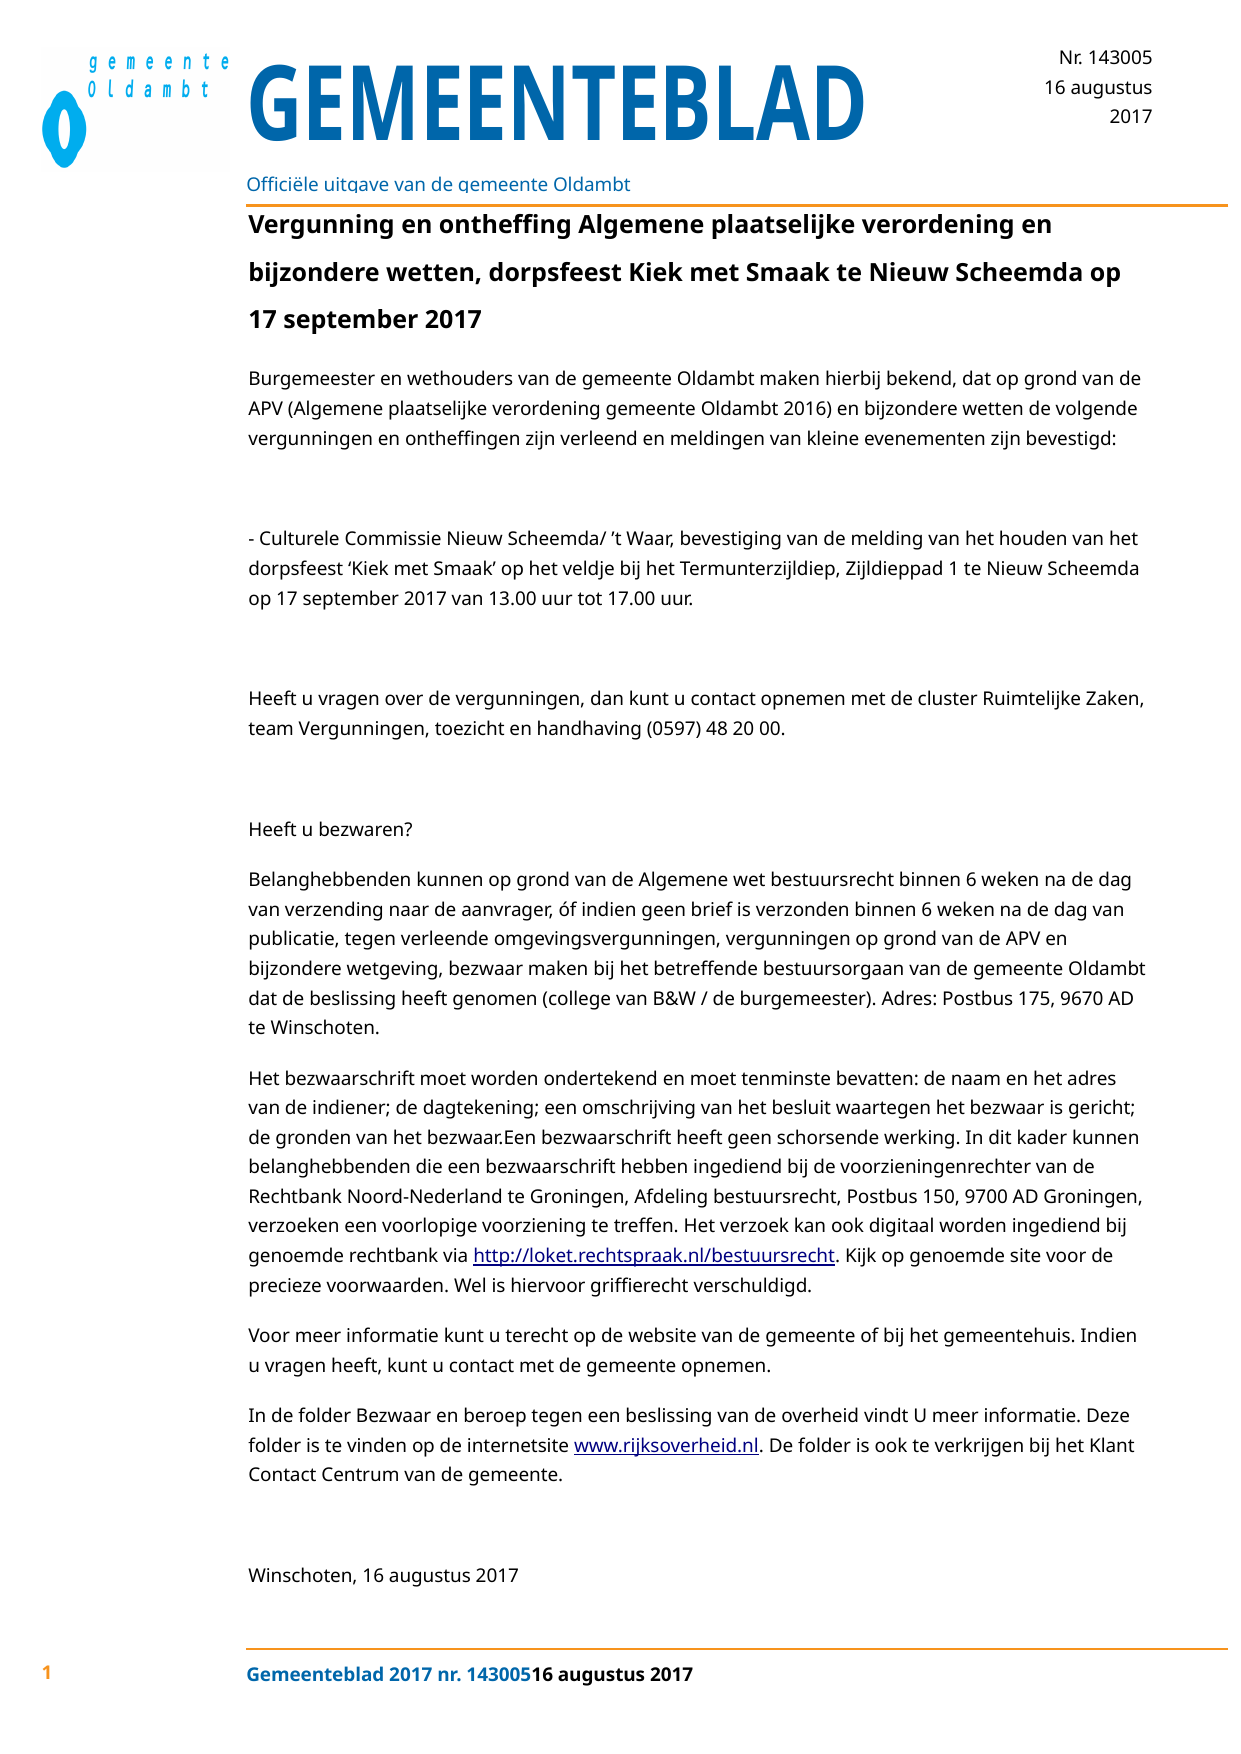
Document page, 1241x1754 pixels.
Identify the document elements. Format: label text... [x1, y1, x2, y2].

text Voor meer informatie kunt u terecht op de website van de gemeente of bij het gemeentehuis. Indien u vragen heeft, kunt u contact met de gemeente opnemen. [248, 1322, 1152, 1377]
picture [41, 47, 231, 172]
text Burgemeester en wethouders van de gemeente Oldambt maken hierbij bekend, dat op grond van de APV (Algemene plaatselijke verordening gemeente Oldambt 2016) en bijzondere wetten de volgende vergunningen en ontheffingen zijn verleend en meldingen van kleine evenementen zijn bevestigd: [248, 366, 1152, 450]
text - Culturele Commissie Nieuw Scheemda/ ’t Waar, bevestiging van de melding van het houden van het dorpsfeest ‘Kiek met Smaak’ op het veldje bij het Termunterzijldiep, Zijldieppad 1 te Nieuw Scheemda op 17 september 2017 van 13.00 uur tot 17.00 uur. [248, 526, 1152, 610]
text Vergunning en ontheffing Algemene plaatselijke verordening en bijzondere wetten, dorpsfeest Kiek met Smaak te Nieuw Scheemda op 17 september 2017 [248, 207, 1152, 336]
text In de folder Bezwaar en beroep tegen een beslissing van de overheid vindt U meer informatie. Deze folder is te vinden op de internetsite www.rijksoverheid.nl. De folder is ook te verkrijgen bij het Klant Contact Centrum van de gemeente. [248, 1402, 1152, 1487]
text Belanghebbenden kunnen op grond van de Algemene wet bestuursrecht binnen 6 weken na de dag van verzending naar de aanvrager, óf indien geen brief is verzonden binnen 6 weken na de dag van publicatie, tegen verleende omgevingsvergunningen, vergunningen op grond van de APV en bijzondere wetgeving, bezwaar maken bij het betreffende bestuursorgaan van de gemeente Oldambt dat de beslissing heeft genomen (college van B&W / de burgemeester). Adres: Postbus 175, 9670 AD te Winschoten. [248, 866, 1152, 1040]
text Het bezwaarschrift moet worden ondertekend en moet tenminste bevatten: de naam en het adres van de indiener; de dagtekening; een omschrijving van het besluit waartegen het bezwaar is gericht; de gronden van het bezwaar.Een bezwaarschrift heeft geen schorsende werking. In dit kader kunnen belanghebbenden die een bezwaarschrift hebben ingediend bij de voorzieningenrechter van de Rechtbank Noord-Nederland te Groningen, Afdeling bestuursrecht, Postbus 150, 9700 AD Groningen, verzoeken een voorlopige voorziening te treffen. Het verzoek kan ook digitaal worden ingediend bij genoemde rechtbank via http://loket.rechtspraak.nl/bestuursrecht. Kijk op genoemde site voor de precieze voorwaarden. Wel is hiervoor griffierecht verschuldigd. [248, 1065, 1152, 1297]
text Heeft u bezwaren? [248, 816, 1152, 842]
text Winschoten, 16 augustus 2017 [248, 1562, 1152, 1588]
text Heeft u vragen over de vergunningen, dan kunt u contact opnemen met de cluster Ruimtelijke Zaken, team Vergunningen, toezicht en handhaving (0597) 48 20 00. [248, 686, 1152, 741]
